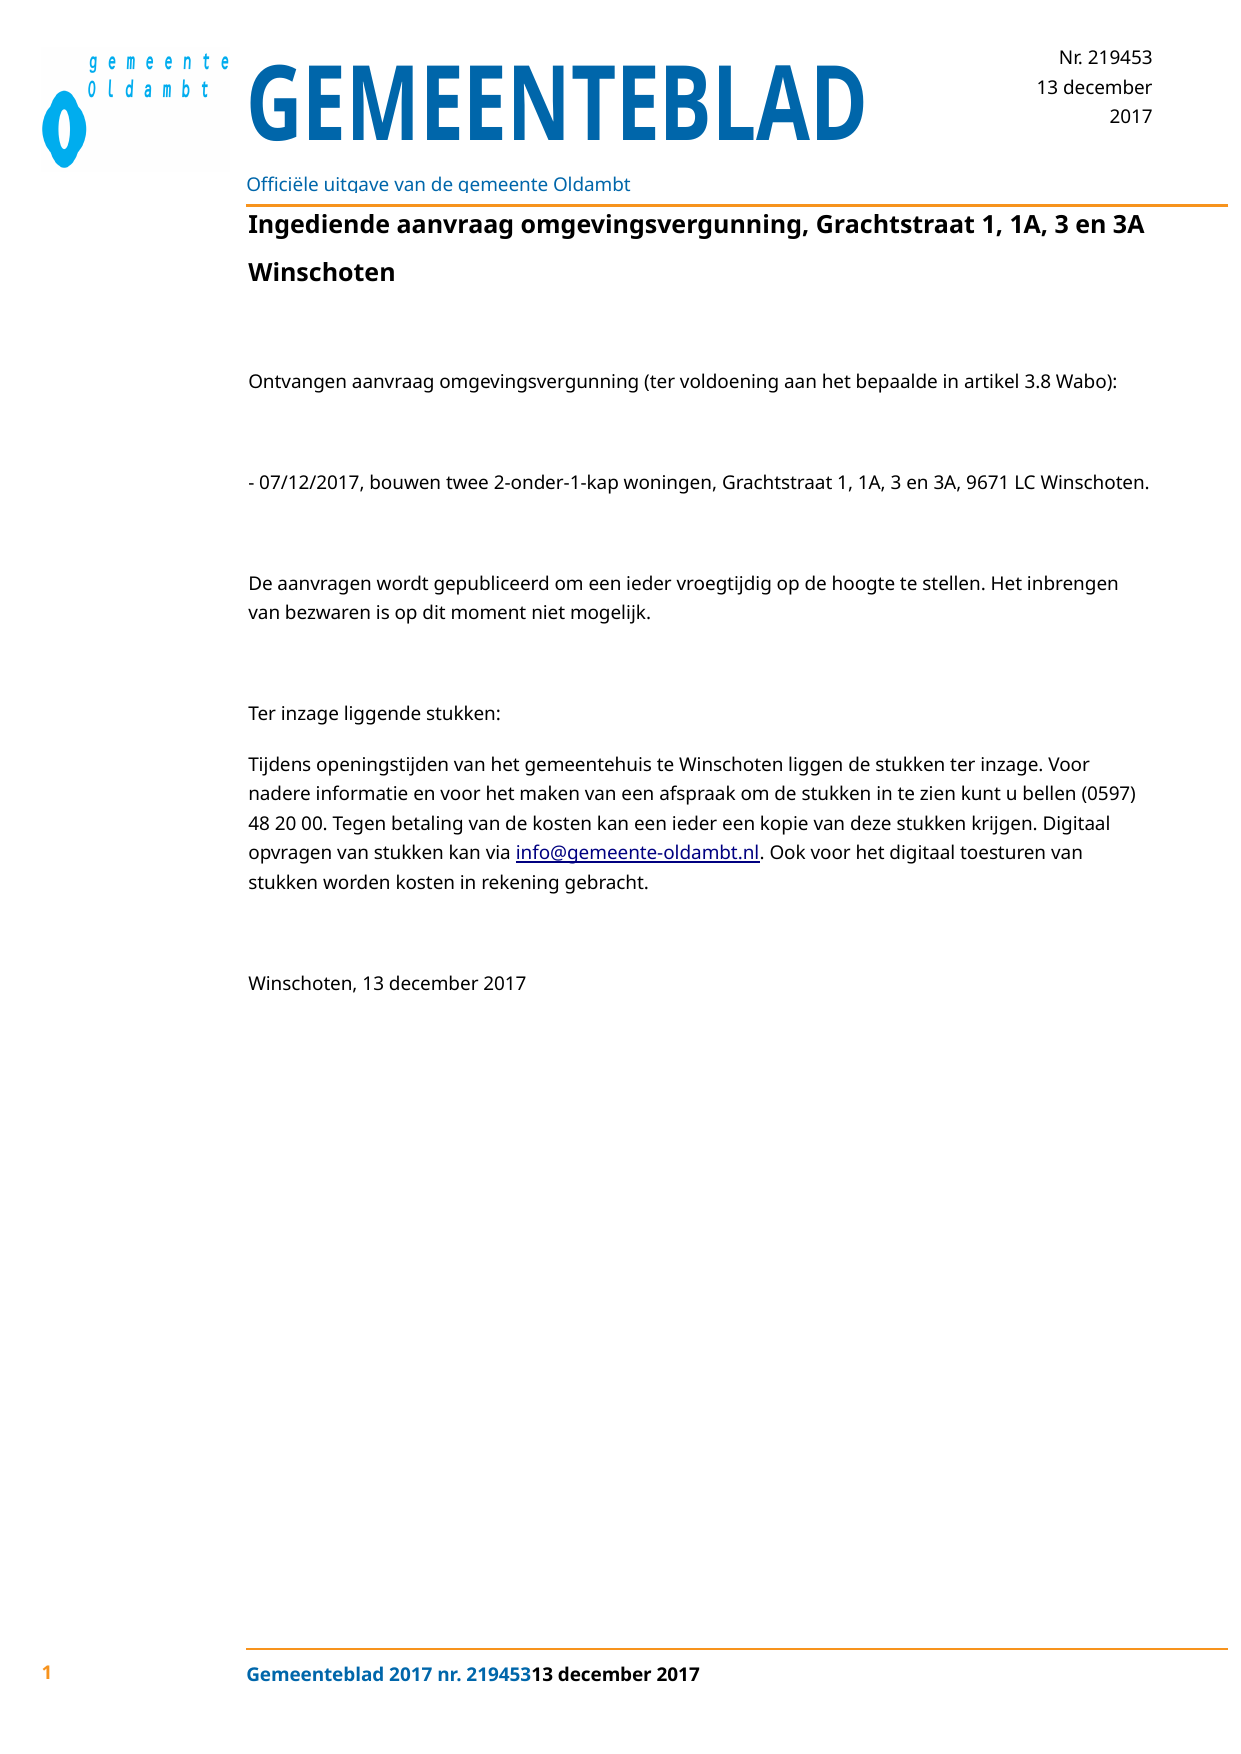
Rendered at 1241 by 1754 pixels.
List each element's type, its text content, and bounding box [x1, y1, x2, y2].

picture [41, 47, 231, 172]
text Winschoten, 13 december 2017 [248, 970, 1152, 996]
text Ontvangen aanvraag omgevingsvergunning (ter voldoening aan het bepaalde in artikel 3.8 Wabo): [248, 368, 1152, 394]
text Ter inzage liggende stukken: [248, 700, 1152, 726]
text De aanvragen wordt gepubliceerd om een ieder vroegtijdig op de hoogte te stellen. Het inbrengen van bezwaren is op dit moment niet mogelijk. [248, 570, 1152, 625]
text Tijdens openingstijden van het gemeentehuis te Winschoten liggen de stukken ter inzage. Voor nadere informatie en voor het maken van een afspraak om de stukken in te zien kunt u bellen (0597) 48 20 00. Tegen betaling van de kosten kan een ieder een kopie van deze stukken krijgen. Digitaal opvragen van stukken kan via info@gemeente-oldambt.nl. Ook voor het digitaal toesturen van stukken worden kosten in rekening gebracht. [248, 751, 1152, 895]
text Ingediende aanvraag omgevingsvergunning, Grachtstraat 1, 1A, 3 en 3A Winschoten [248, 207, 1152, 288]
text - 07/12/2017, bouwen twee 2-onder-1-kap woningen, Grachtstraat 1, 1A, 3 en 3A, 9671 LC Winschoten. [248, 469, 1152, 495]
